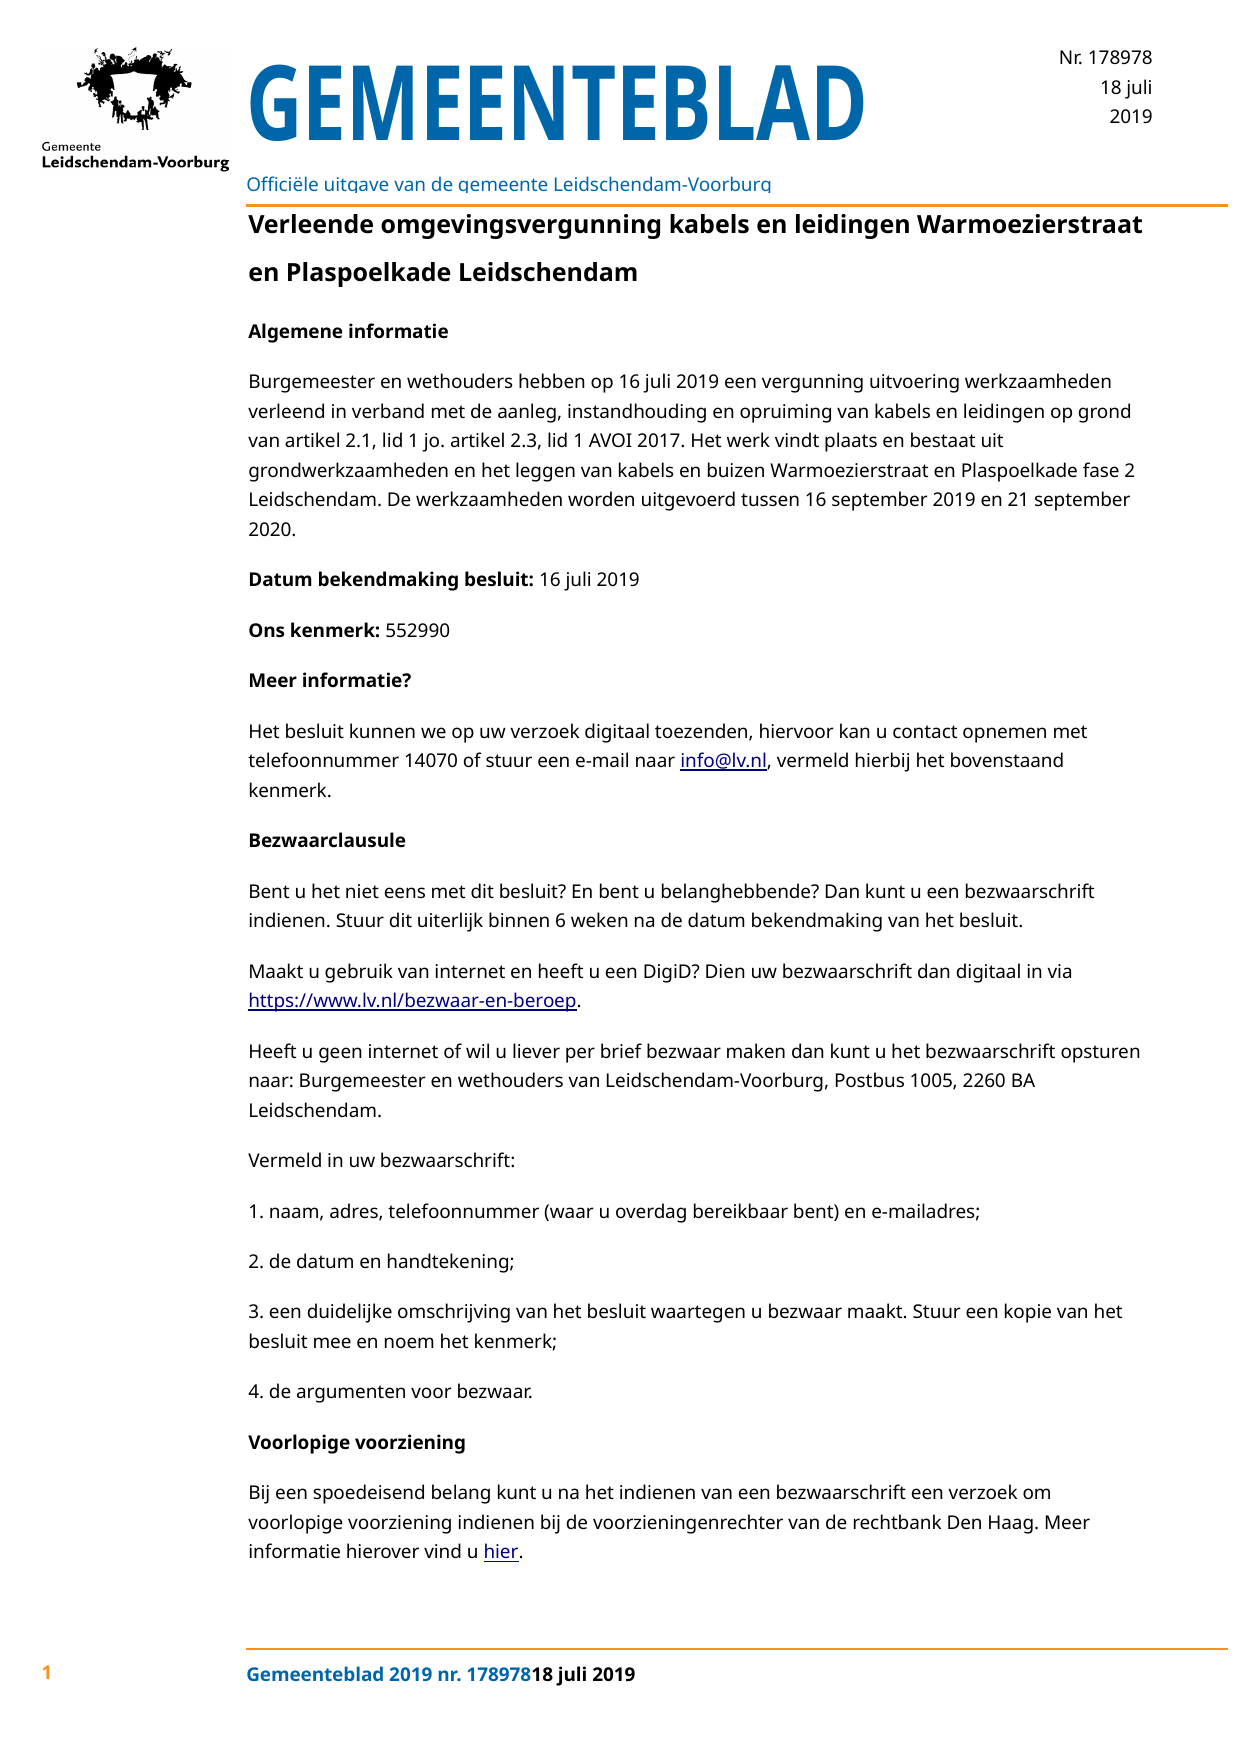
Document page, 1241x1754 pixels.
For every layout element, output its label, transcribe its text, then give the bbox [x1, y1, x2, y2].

text Burgemeester en wethouders hebben op 16 juli 2019 een vergunning uitvoering werkzaamheden verleend in verband met de aanleg, instandhouding en opruiming van kabels en leidingen op grond van artikel 2.1, lid 1 jo. artikel 2.3, lid 1 AVOI 2017. Het werk vindt plaats en bestaat uit grondwerkzaamheden en het leggen van kabels en buizen Warmoezierstraat en Plaspoelkade fase 2 Leidschendam. De werkzaamheden worden uitgevoerd tussen 16 september 2019 en 21 september 2020. [248, 368, 1152, 542]
text Bezwaarclausule [248, 827, 1152, 853]
text Datum bekendmaking besluit: 16 juli 2019 [248, 567, 1152, 592]
text 3. een duidelijke omschrijving van het besluit waartegen u bezwaar maakt. Stuur een kopie van het besluit mee en noem het kenmerk; [248, 1299, 1152, 1354]
text Voorlopige voorziening [248, 1429, 1152, 1455]
picture [41, 47, 231, 172]
text Vermeld in uw bezwaarschrift: [248, 1147, 1152, 1173]
text 4. de argumenten voor bezwaar. [248, 1379, 1152, 1404]
text Heeft u geen internet of wil u liever per brief bezwaar maken dan kunt u het bezwaarschrift opsturen naar: Burgemeester en wethouders van Leidschendam-Voorburg, Postbus 1005, 2260 BA Leidschendam. [248, 1038, 1152, 1123]
text Bij een spoedeisend belang kunt u na het indienen van een bezwaarschrift een verzoek om voorlopige voorziening indienen bij de voorzieningenrechter van de rechtbank Den Haag. Meer informatie hierover vind u hier. [248, 1479, 1152, 1564]
text Verleende omgevingsvergunning kabels en leidingen Warmoezierstraat en Plaspoelkade Leidschendam [248, 207, 1152, 288]
text Maakt u gebruik van internet en heeft u een DigiD? Dien uw bezwaarschrift dan digitaal in via https://www.lv.nl/bezwaar-en-beroep. [248, 958, 1152, 1013]
text 2. de datum en handtekening; [248, 1248, 1152, 1274]
text Het besluit kunnen we op uw verzoek digitaal toezenden, hiervoor kan u contact opnemen met telefoonnummer 14070 of stuur een e-mail naar info@lv.nl, vermeld hierbij het bovenstaand kenmerk. [248, 718, 1152, 803]
text Bent u het niet eens met dit besluit? En bent u belanghebbende? Dan kunt u een bezwaarschrift indienen. Stuur dit uiterlijk binnen 6 weken na de datum bekendmaking van het besluit. [248, 878, 1152, 933]
text 1. naam, adres, telefoonnummer (waar u overdag bereikbaar bent) en e-mailadres; [248, 1198, 1152, 1224]
text Ons kenmerk: 552990 [248, 617, 1152, 643]
text Meer informatie? [248, 667, 1152, 693]
text Algemene informatie [248, 318, 1152, 344]
